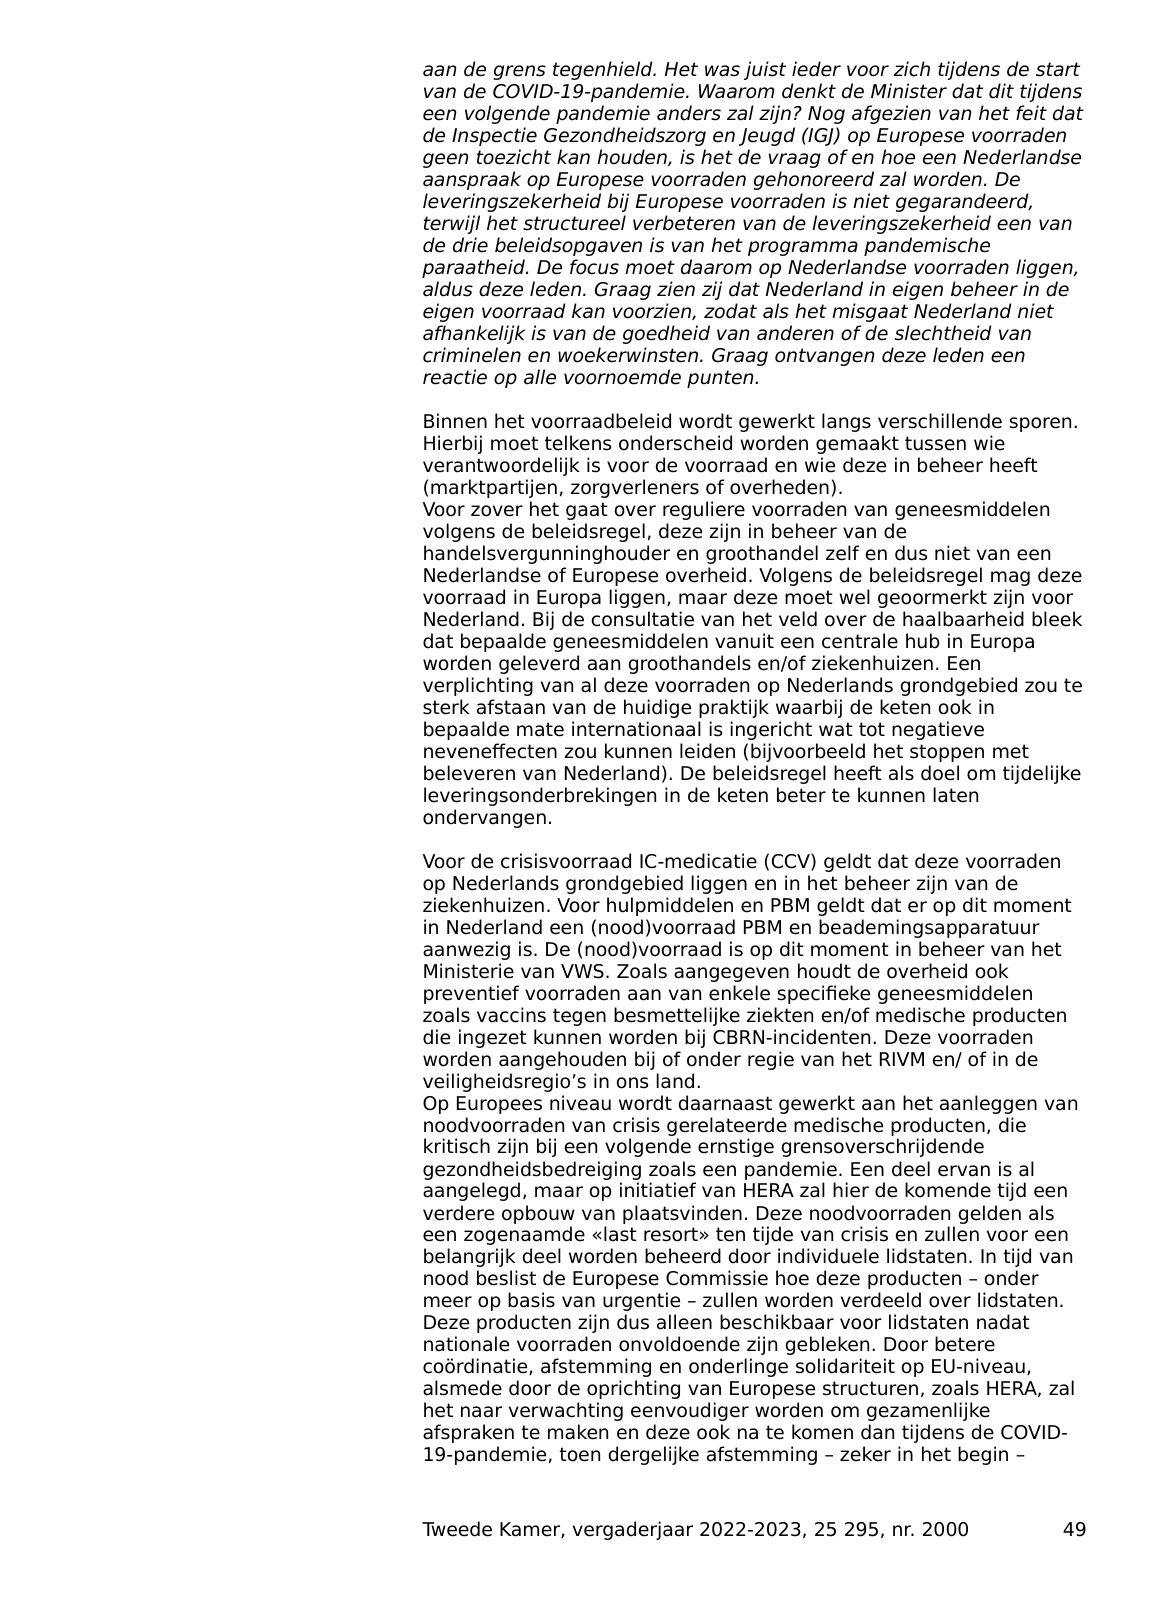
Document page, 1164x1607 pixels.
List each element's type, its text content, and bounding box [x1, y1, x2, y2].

text Voor de crisisvoorraad IC-medicatie (CCV) geldt dat deze voorraden op Nederlands grondgebied liggen en in het beheer zijn van de ziekenhuizen. Voor hulpmiddelen en PBM geldt dat er op dit moment in Nederland een (nood)voorraad PBM en beademingsapparatuur aanwezig is. De (nood)voorraad is op dit moment in beheer van het Ministerie van VWS. Zoals aangegeven houdt de overheid ook preventief voorraden aan van enkele specifieke geneesmiddelen zoals vaccins tegen besmettelijke ziekten en/of medische producten die ingezet kunnen worden bij CBRN-incidenten. Deze voorraden worden aangehouden bij of onder regie van het RIVM en/ of in de veiligheidsregio’s in ons land. [422, 851, 1087, 1092]
text aan de grens tegenhield. Het was juist ieder voor zich tijdens de start van de COVID-19-pandemie. Waarom denkt de Minister dat dit tijdens een volgende pandemie anders zal zijn? Nog afgezien van het feit dat de Inspectie Gezondheidszorg en Jeugd (IGJ) op Europese voorraden geen toezicht kan houden, is het de vraag of en hoe een Nederlandse aanspraak op Europese voorraden gehonoreerd zal worden. De leveringszekerheid bij Europese voorraden is niet gegarandeerd, terwijl het structureel verbeteren van de leveringszekerheid een van de drie beleidsopgaven is van het programma pandemische paraatheid. De focus moet daarom op Nederlandse voorraden liggen, aldus deze leden. Graag zien zij dat Nederland in eigen beheer in de eigen voorraad kan voorzien, zodat als het misgaat Nederland niet afhankelijk is van de goedheid van anderen of de slechtheid van criminelen en woekerwinsten. Graag ontvangen deze leden een reactie op alle voornoemde punten. [422, 59, 1087, 389]
text Voor zover het gaat over reguliere voorraden van geneesmiddelen volgens de beleidsregel, deze zijn in beheer van de handelsvergunninghouder en groothandel zelf en dus niet van een Nederlandse of Europese overheid. Volgens de beleidsregel mag deze voorraad in Europa liggen, maar deze moet wel geoormerkt zijn voor Nederland. Bij de consultatie van het veld over de haalbaarheid bleek dat bepaalde geneesmiddelen vanuit een centrale hub in Europa worden geleverd aan groothandels en/of ziekenhuizen. Een verplichting van al deze voorraden op Nederlands grondgebied zou te sterk afstaan van de huidige praktijk waarbij de keten ook in bepaalde mate internationaal is ingericht wat tot negatieve neveneffecten zou kunnen leiden (bijvoorbeeld het stoppen met beleveren van Nederland). De beleidsregel heeft als doel om tijdelijke leveringsonderbrekingen in de keten beter te kunnen laten ondervangen. [422, 499, 1087, 828]
text Binnen het voorraadbeleid wordt gewerkt langs verschillende sporen. Hierbij moet telkens onderscheid worden gemaakt tussen wie verantwoordelijk is voor de voorraad en wie deze in beheer heeft (marktpartijen, zorgverleners of overheden). [422, 411, 1087, 499]
text Op Europees niveau wordt daarnaast gewerkt aan het aanleggen van noodvoorraden van crisis gerelateerde medische producten, die kritisch zijn bij een volgende ernstige grensoverschrijdende gezondheidsbedreiging zoals een pandemie. Een deel ervan is al aangelegd, maar op initiatief van HERA zal hier de komende tijd een verdere opbouw van plaatsvinden. Deze noodvoorraden gelden als een zogenaamde «last resort» ten tijde van crisis en zullen voor een belangrijk deel worden beheerd door individuele lidstaten. In tijd van nood beslist de Europese Commissie hoe deze producten – onder meer op basis van urgentie – zullen worden verdeeld over lidstaten. Deze producten zijn dus alleen beschikbaar voor lidstaten nadat nationale voorraden onvoldoende zijn gebleken. Door betere coördinatie, afstemming en onderlinge solidariteit op EU-niveau, alsmede door de oprichting van Europese structuren, zoals HERA, zal het naar verwachting eenvoudiger worden om gezamenlijke afspraken te maken en deze ook na te komen dan tijdens de COVID-19-pandemie, toen dergelijke afstemming – zeker in het begin – [422, 1092, 1087, 1466]
